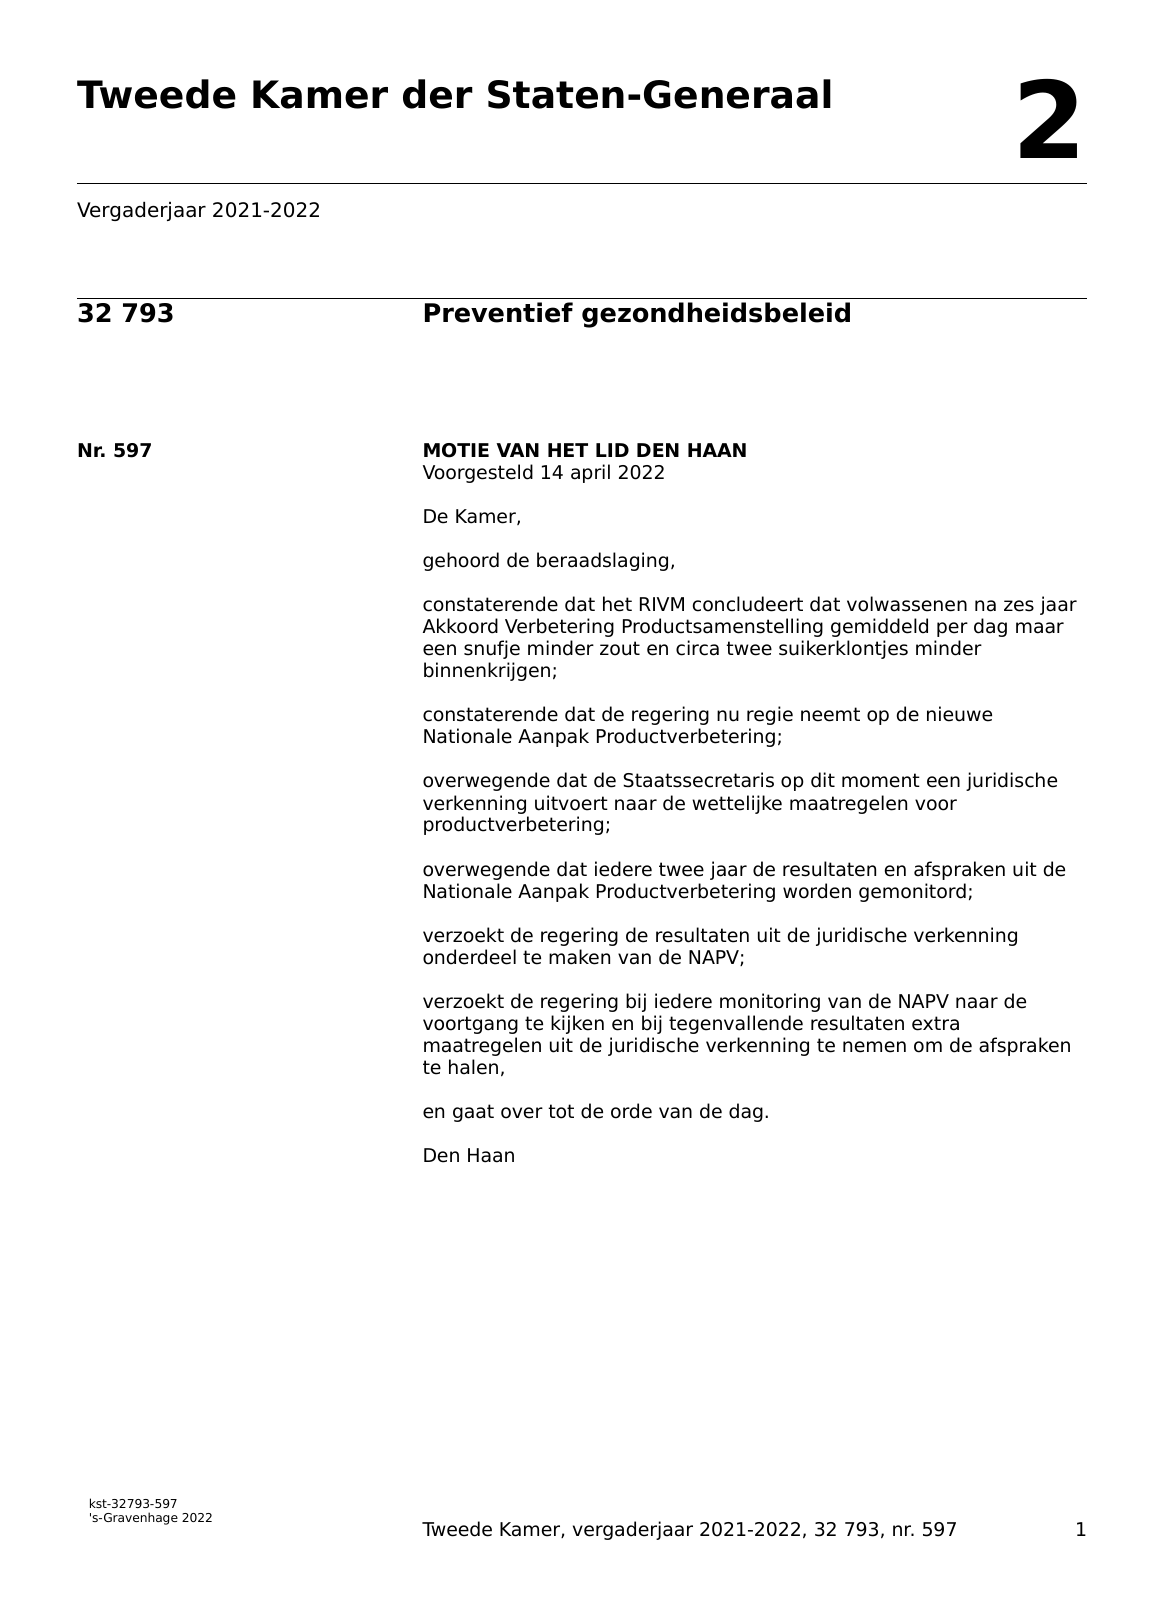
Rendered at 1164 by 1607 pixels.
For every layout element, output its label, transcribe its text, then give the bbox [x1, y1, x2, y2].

text verzoekt de regering de resultaten uit de juridische verkenning onderdeel te maken van de NAPV; [422, 925, 1087, 969]
text overwegende dat de Staatssecretaris op dit moment een juridische verkenning uitvoert naar de wettelijke maatregelen voor productverbetering; [422, 770, 1087, 836]
text constaterende dat het RIVM concludeert dat volwassenen na zes jaar Akkoord Verbetering Productsamenstelling gemiddeld per dag maar een snufje minder zout en circa twee suikerklontjes minder binnenkrijgen; [422, 594, 1087, 682]
table_header 2 [886, 59, 1087, 183]
text gehoord de beraadslaging, [422, 550, 1087, 572]
table_cell Vergaderjaar 2021-2022 [77, 184, 1087, 298]
subtitle 32 793 Preventief gezondheidsbeleid [77, 299, 1087, 329]
text overwegende dat iedere twee jaar de resultaten en afspraken uit de Nationale Aanpak Productverbetering worden gemonitord; [422, 858, 1087, 902]
text verzoekt de regering bij iedere monitoring van de NAPV naar de voortgang te kijken en bij tegenvallende resultaten extra maatregelen uit de juridische verkenning te nemen om de afspraken te halen, [422, 991, 1087, 1079]
subtitle Nr. 597 MOTIE VAN HET LID DEN HAAN [77, 440, 1087, 462]
table_header Tweede Kamer der Staten-Generaal [77, 59, 886, 183]
text De Kamer, [422, 506, 1087, 528]
text Voorgesteld 14 april 2022 [422, 462, 1087, 484]
text constaterende dat de regering nu regie neemt op de nieuwe Nationale Aanpak Productverbetering; [422, 704, 1087, 748]
text 's-Gravenhage 2022 [88, 1511, 323, 1525]
text en gaat over tot de orde van de dag. [422, 1101, 1087, 1123]
text Den Haan [422, 1145, 1087, 1167]
text kst-32793-597 [88, 1497, 323, 1511]
